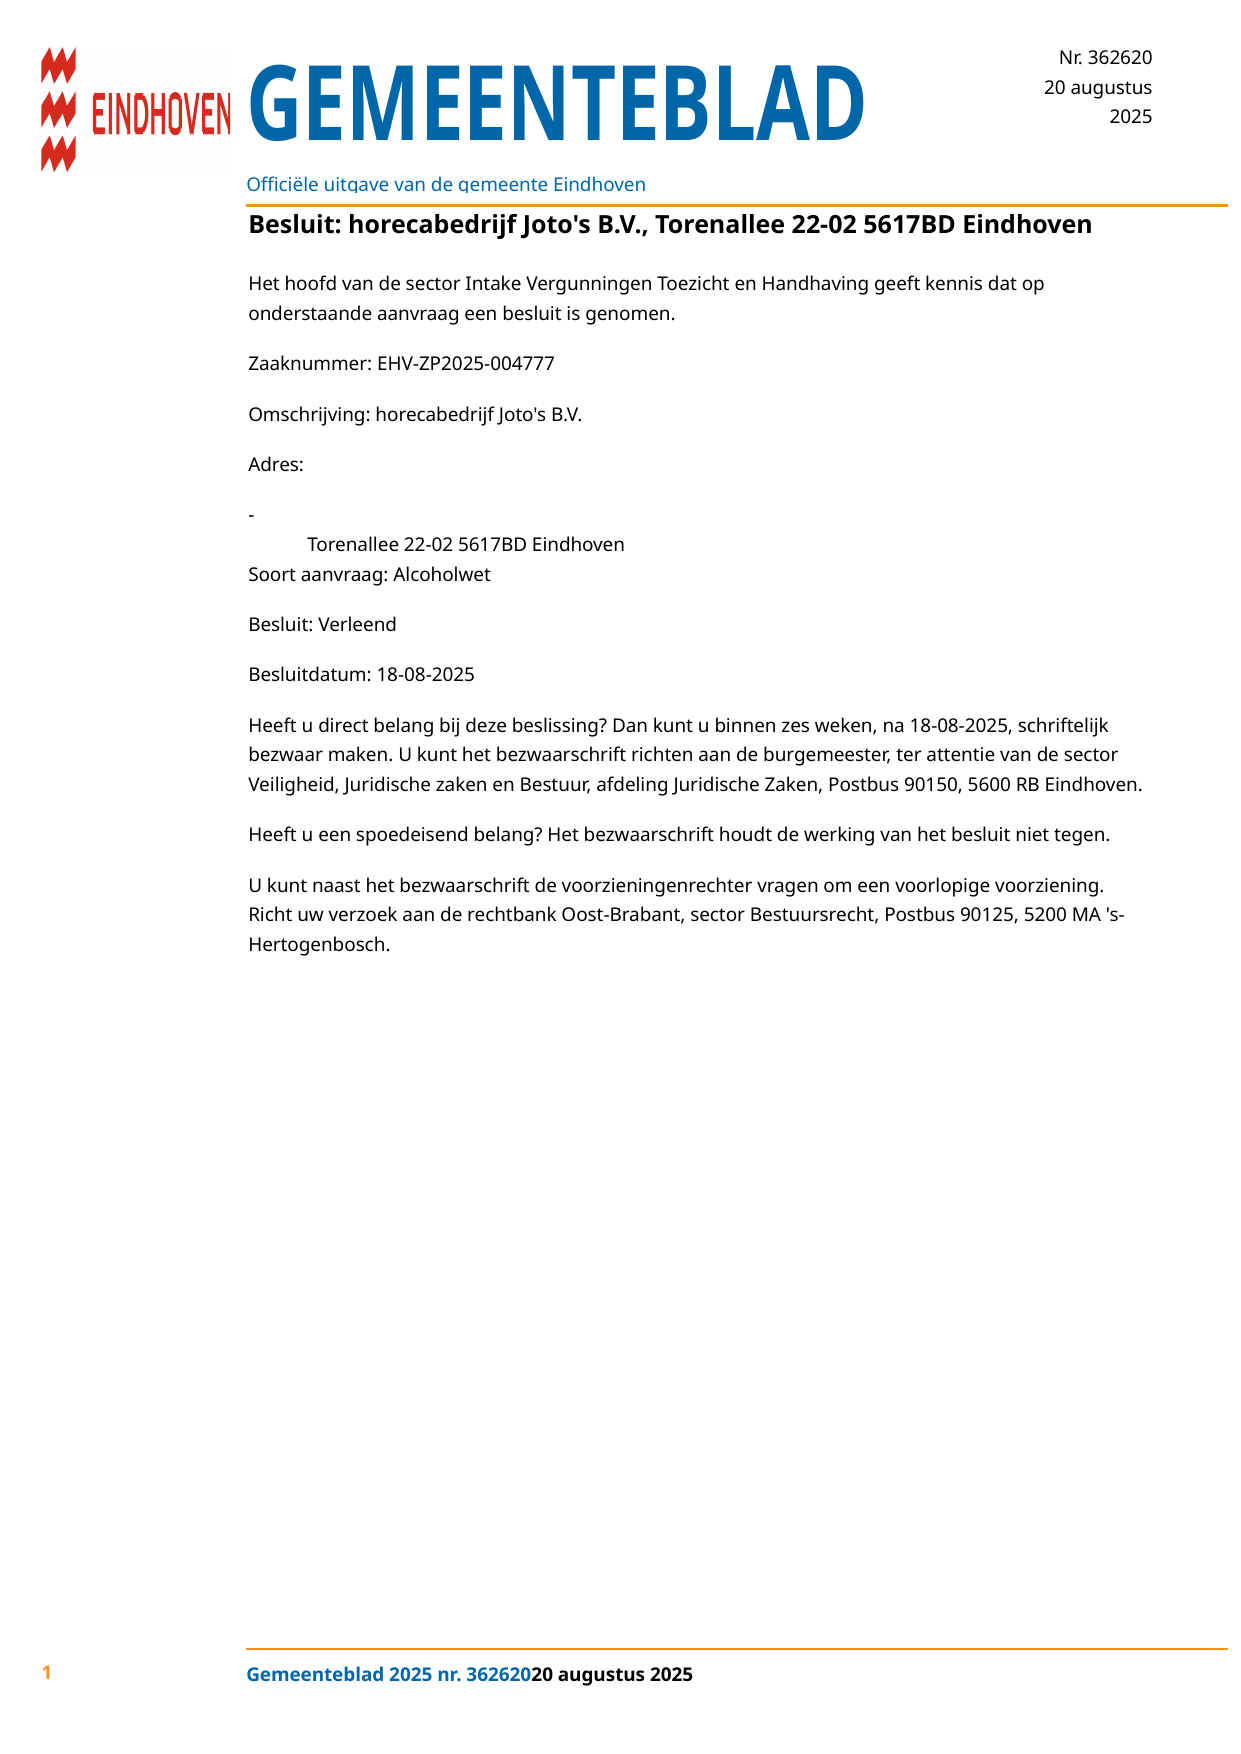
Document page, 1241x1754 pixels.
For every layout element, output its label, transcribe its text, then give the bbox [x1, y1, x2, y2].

text Besluit: horecabedrijf Joto's B.V., Torenallee 22-02 5617BD Eindhoven [248, 207, 1152, 241]
list Torenallee 22-02 5617BD Eindhoven [248, 531, 1152, 557]
text Adres: [248, 451, 1152, 477]
text U kunt naast het bezwaarschrift de voorzieningenrechter vragen om een voorlopige voorziening. Richt uw verzoek aan de rechtbank Oost-Brabant, sector Bestuursrecht, Postbus 90125, 5200 MA 's-Hertogenbosch. [248, 872, 1152, 957]
text Heeft u een spoedeisend belang? Het bezwaarschrift houdt de werking van het besluit niet tegen. [248, 822, 1152, 847]
picture [41, 47, 231, 172]
text Zaaknummer: EHV-ZP2025-004777 [248, 350, 1152, 376]
text Het hoofd van de sector Intake Vergunningen Toezicht en Handhaving geeft kennis dat op onderstaande aanvraag een besluit is genomen. [248, 270, 1152, 326]
text Soort aanvraag: Alcoholwet [248, 561, 1152, 586]
text Besluit: Verleend [248, 611, 1152, 637]
text Omschrijving: horecabedrijf Joto's B.V. [248, 401, 1152, 426]
text Besluitdatum: 18-08-2025 [248, 662, 1152, 687]
text Heeft u direct belang bij deze beslissing? Dan kunt u binnen zes weken, na 18-08-2025, schriftelijk bezwaar maken. U kunt het bezwaarschrift richten aan de burgemeester, ter attentie van de sector Veiligheid, Juridische zaken en Bestuur, afdeling Juridische Zaken, Postbus 90150, 5600 RB Eindhoven. [248, 712, 1152, 797]
